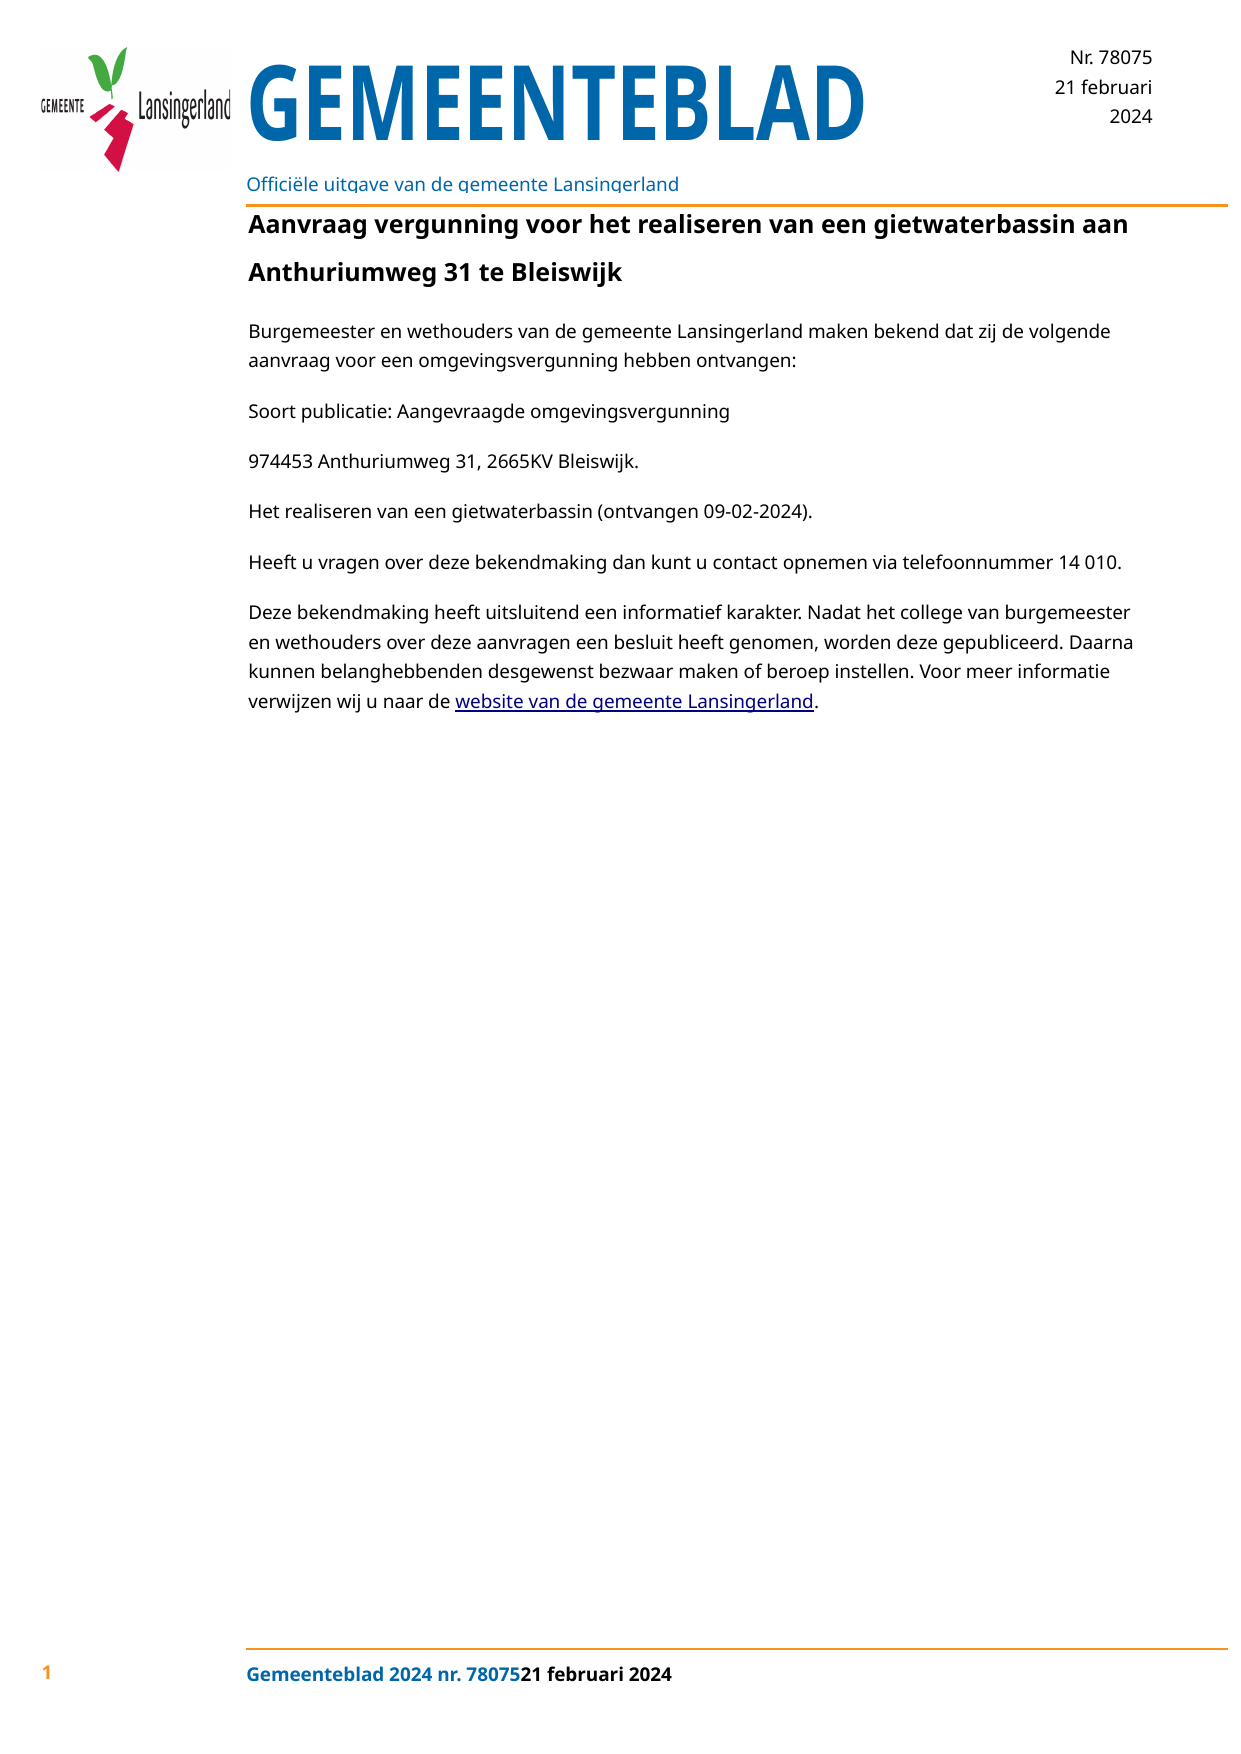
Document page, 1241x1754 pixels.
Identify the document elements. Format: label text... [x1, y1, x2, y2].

picture [41, 47, 231, 172]
text Aanvraag vergunning voor het realiseren van een gietwaterbassin aan Anthuriumweg 31 te Bleiswijk [248, 207, 1152, 288]
text Soort publicatie: Aangevraagde omgevingsvergunning [248, 398, 1152, 424]
text Heeft u vragen over deze bekendmaking dan kunt u contact opnemen via telefoonnummer 14 010. [248, 549, 1152, 575]
text 974453 Anthuriumweg 31, 2665KV Bleiswijk. [248, 448, 1152, 474]
text Deze bekendmaking heeft uitsluitend een informatief karakter. Nadat het college van burgemeester en wethouders over deze aanvragen een besluit heeft genomen, worden deze gepubliceerd. Daarna kunnen belanghebbenden desgewenst bezwaar maken of beroep instellen. Voor meer informatie verwijzen wij u naar de website van de gemeente Lansingerland. [248, 599, 1152, 714]
text Het realiseren van een gietwaterbassin (ontvangen 09-02-2024). [248, 499, 1152, 524]
text Burgemeester en wethouders van de gemeente Lansingerland maken bekend dat zij de volgende aanvraag voor een omgevingsvergunning hebben ontvangen: [248, 318, 1152, 373]
